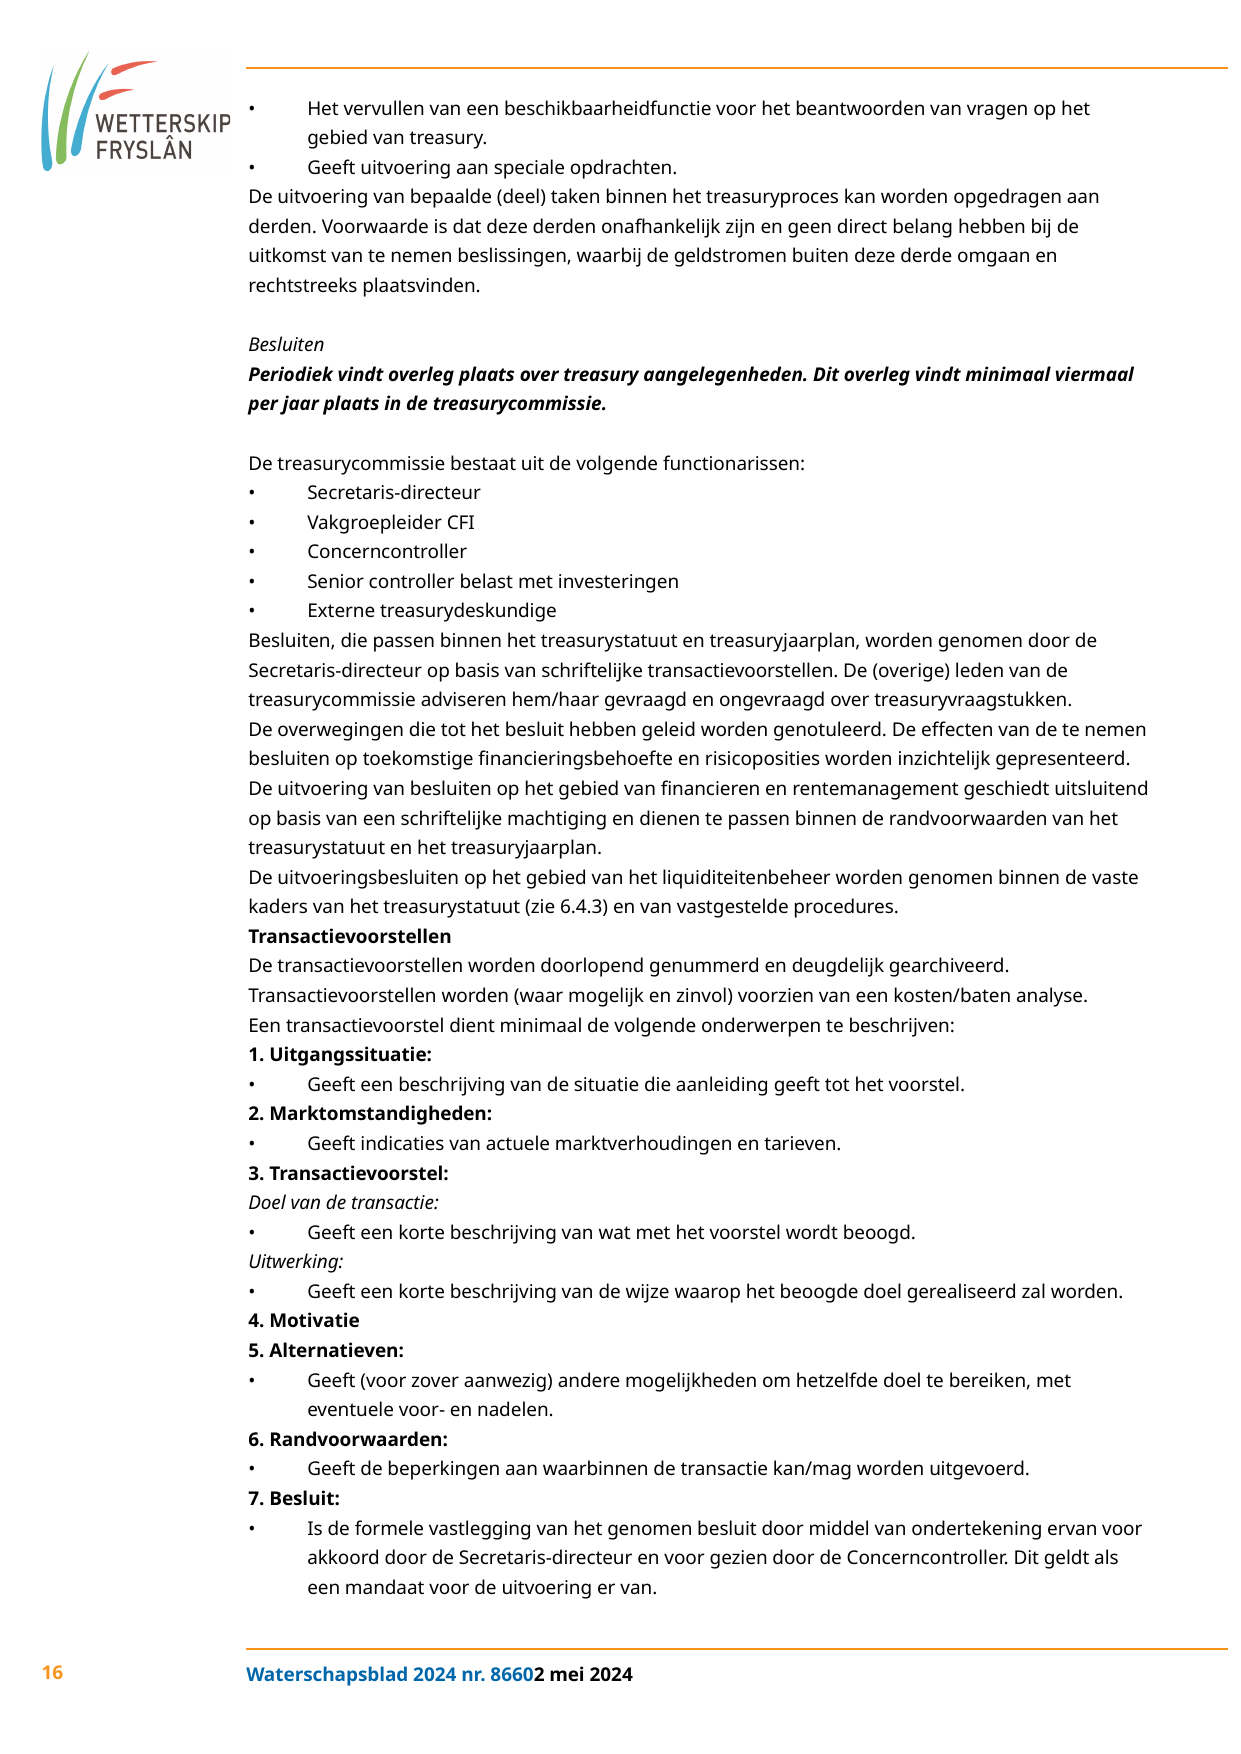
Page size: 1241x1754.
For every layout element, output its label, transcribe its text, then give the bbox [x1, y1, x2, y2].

text Een transactievoorstel dient minimaal de volgende onderwerpen te beschrijven: [248, 1012, 1152, 1038]
text 1. Uitgangssituatie: [248, 1041, 1152, 1067]
text Besluiten [248, 331, 1152, 357]
text 7. Besluit: [248, 1485, 1152, 1511]
text 5. Alternatieven: [248, 1337, 1152, 1363]
text Doel van de transactie: [248, 1189, 1152, 1215]
list Geeft (voor zover aanwezig) andere mogelijkheden om hetzelfde doel te bereiken, met eventuele voor- en nadelen. [248, 1367, 1152, 1422]
list Geeft een beschrijving van de situatie die aanleiding geeft tot het voorstel. [248, 1071, 1152, 1097]
text De overwegingen die tot het besluit hebben geleid worden genotuleerd. De effecten van de te nemen besluiten op toekomstige financieringsbehoefte en risicoposities worden inzichtelijk gepresenteerd. [248, 716, 1152, 771]
list Geeft de beperkingen aan waarbinnen de transactie kan/mag worden uitgevoerd. [248, 1456, 1152, 1481]
list Het vervullen van een beschikbaarheidfunctie voor het beantwoorden van vragen op het gebied van treasury. [248, 95, 1152, 150]
text 6. Randvoorwaarden: [248, 1426, 1152, 1452]
list Externe treasurydeskundige [248, 598, 1152, 623]
text De uitvoering van bepaalde (deel) taken binnen het treasuryproces kan worden opgedragen aan derden. Voorwaarde is dat deze derden onafhankelijk zijn en geen direct belang hebben bij de uitkomst van te nemen beslissingen, waarbij de geldstromen buiten deze derde omgaan en rechtstreeks plaatsvinden. [248, 183, 1152, 298]
list Concerncontroller [248, 538, 1152, 564]
text 2. Marktomstandigheden: [248, 1101, 1152, 1126]
text Uitwerking: [248, 1248, 1152, 1274]
list Vakgroepleider CFI [248, 509, 1152, 535]
text 3. Transactievoorstel: [248, 1160, 1152, 1186]
list Secretaris-directeur [248, 479, 1152, 505]
list Geeft uitvoering aan speciale opdrachten. [248, 154, 1152, 180]
text De transactievoorstellen worden doorlopend genummerd en deugdelijk gearchiveerd. Transactievoorstellen worden (waar mogelijk en zinvol) voorzien van een kosten/baten analyse. [248, 953, 1152, 1008]
text De treasurycommissie bestaat uit de volgende functionarissen: [248, 450, 1152, 476]
text De uitvoeringsbesluiten op het gebied van het liquiditeitenbeheer worden genomen binnen de vaste kaders van het treasurystatuut (zie 6.4.3) en van vastgestelde procedures. [248, 864, 1152, 919]
text 4. Motivatie [248, 1308, 1152, 1333]
list Geeft een korte beschrijving van wat met het voorstel wordt beoogd. [248, 1219, 1152, 1245]
list Geeft indicaties van actuele marktverhoudingen en tarieven. [248, 1130, 1152, 1156]
list Geeft een korte beschrijving van de wijze waarop het beoogde doel gerealiseerd zal worden. [248, 1278, 1152, 1304]
text Transactievoorstellen [248, 923, 1152, 949]
list Senior controller belast met investeringen [248, 568, 1152, 594]
list Is de formele vastlegging van het genomen besluit door middel van ondertekening ervan voor akkoord door de Secretaris-directeur en voor gezien door de Concerncontroller. Dit geldt als een mandaat voor de uitvoering er van. [248, 1515, 1152, 1600]
text Periodiek vindt overleg plaats over treasury aangelegenheden. Dit overleg vindt minimaal viermaal per jaar plaats in de treasurycommissie. [248, 361, 1152, 416]
text Besluiten, die passen binnen het treasurystatuut en treasuryjaarplan, worden genomen door de Secretaris-directeur op basis van schriftelijke transactievoorstellen. De (overige) leden van de treasurycommissie adviseren hem/haar gevraagd en ongevraagd over treasuryvraagstukken. [248, 627, 1152, 712]
picture [41, 47, 231, 172]
text De uitvoering van besluiten op het gebied van financieren en rentemanagement geschiedt uitsluitend op basis van een schriftelijke machtiging en dienen te passen binnen de randvoorwaarden van het treasurystatuut en het treasuryjaarplan. [248, 775, 1152, 860]
